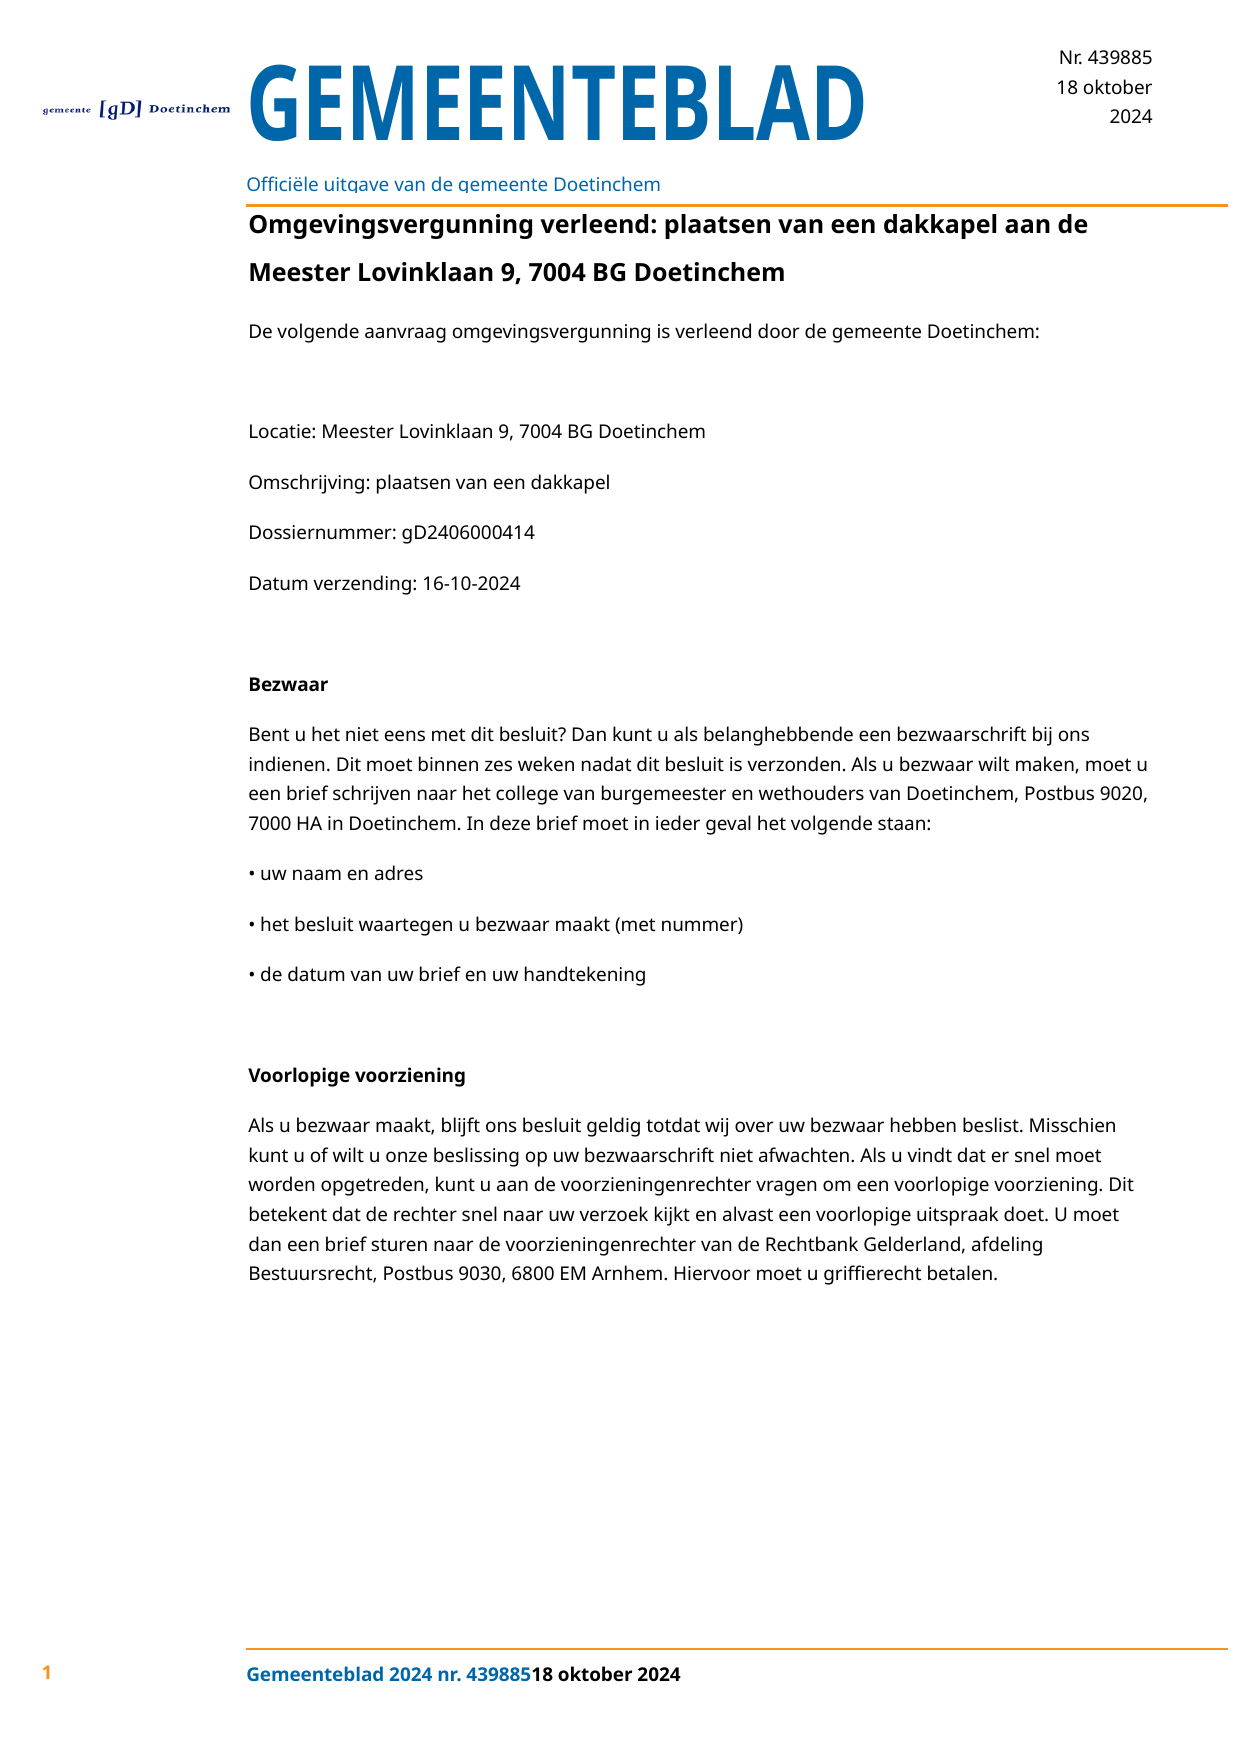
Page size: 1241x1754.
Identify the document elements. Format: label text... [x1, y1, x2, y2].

text Locatie: Meester Lovinklaan 9, 7004 BG Doetinchem [248, 419, 1152, 444]
text Als u bezwaar maakt, blijft ons besluit geldig totdat wij over uw bezwaar hebben beslist. Misschien kunt u of wilt u onze beslissing op uw bezwaarschrift niet afwachten. Als u vindt dat er snel moet worden opgetreden, kunt u aan de voorzieningenrechter vragen om een voorlopige voorziening. Dit betekent dat de rechter snel naar uw verzoek kijkt en alvast een voorlopige uitspraak doet. U moet dan een brief sturen naar de voorzieningenrechter van de Rechtbank Gelderland, afdeling Bestuursrecht, Postbus 9030, 6800 EM Arnhem. Hiervoor moet u griffierecht betalen. [248, 1112, 1152, 1286]
text • de datum van uw brief en uw handtekening [248, 961, 1152, 987]
text Voorlopige voorziening [248, 1062, 1152, 1088]
text Omgevingsvergunning verleend: plaatsen van een dakkapel aan de Meester Lovinklaan 9, 7004 BG Doetinchem [248, 207, 1152, 288]
text Omschrijving: plaatsen van een dakkapel [248, 469, 1152, 495]
text Dossiernummer: gD2406000414 [248, 519, 1152, 545]
text • het besluit waartegen u bezwaar maakt (met nummer) [248, 911, 1152, 937]
text Bezwaar [248, 671, 1152, 697]
text Bent u het niet eens met dit besluit? Dan kunt u als belanghebbende een bezwaarschrift bij ons indienen. Dit moet binnen zes weken nadat dit besluit is verzonden. Als u bezwaar wilt maken, moet u een brief schrijven naar het college van burgemeester en wethouders van Doetinchem, Postbus 9020, 7000 HA in Doetinchem. In deze brief moet in ieder geval het volgende staan: [248, 721, 1152, 836]
text • uw naam en adres [248, 860, 1152, 886]
text Datum verzending: 16-10-2024 [248, 570, 1152, 596]
text De volgende aanvraag omgevingsvergunning is verleend door de gemeente Doetinchem: [248, 318, 1152, 344]
picture [41, 47, 231, 172]
